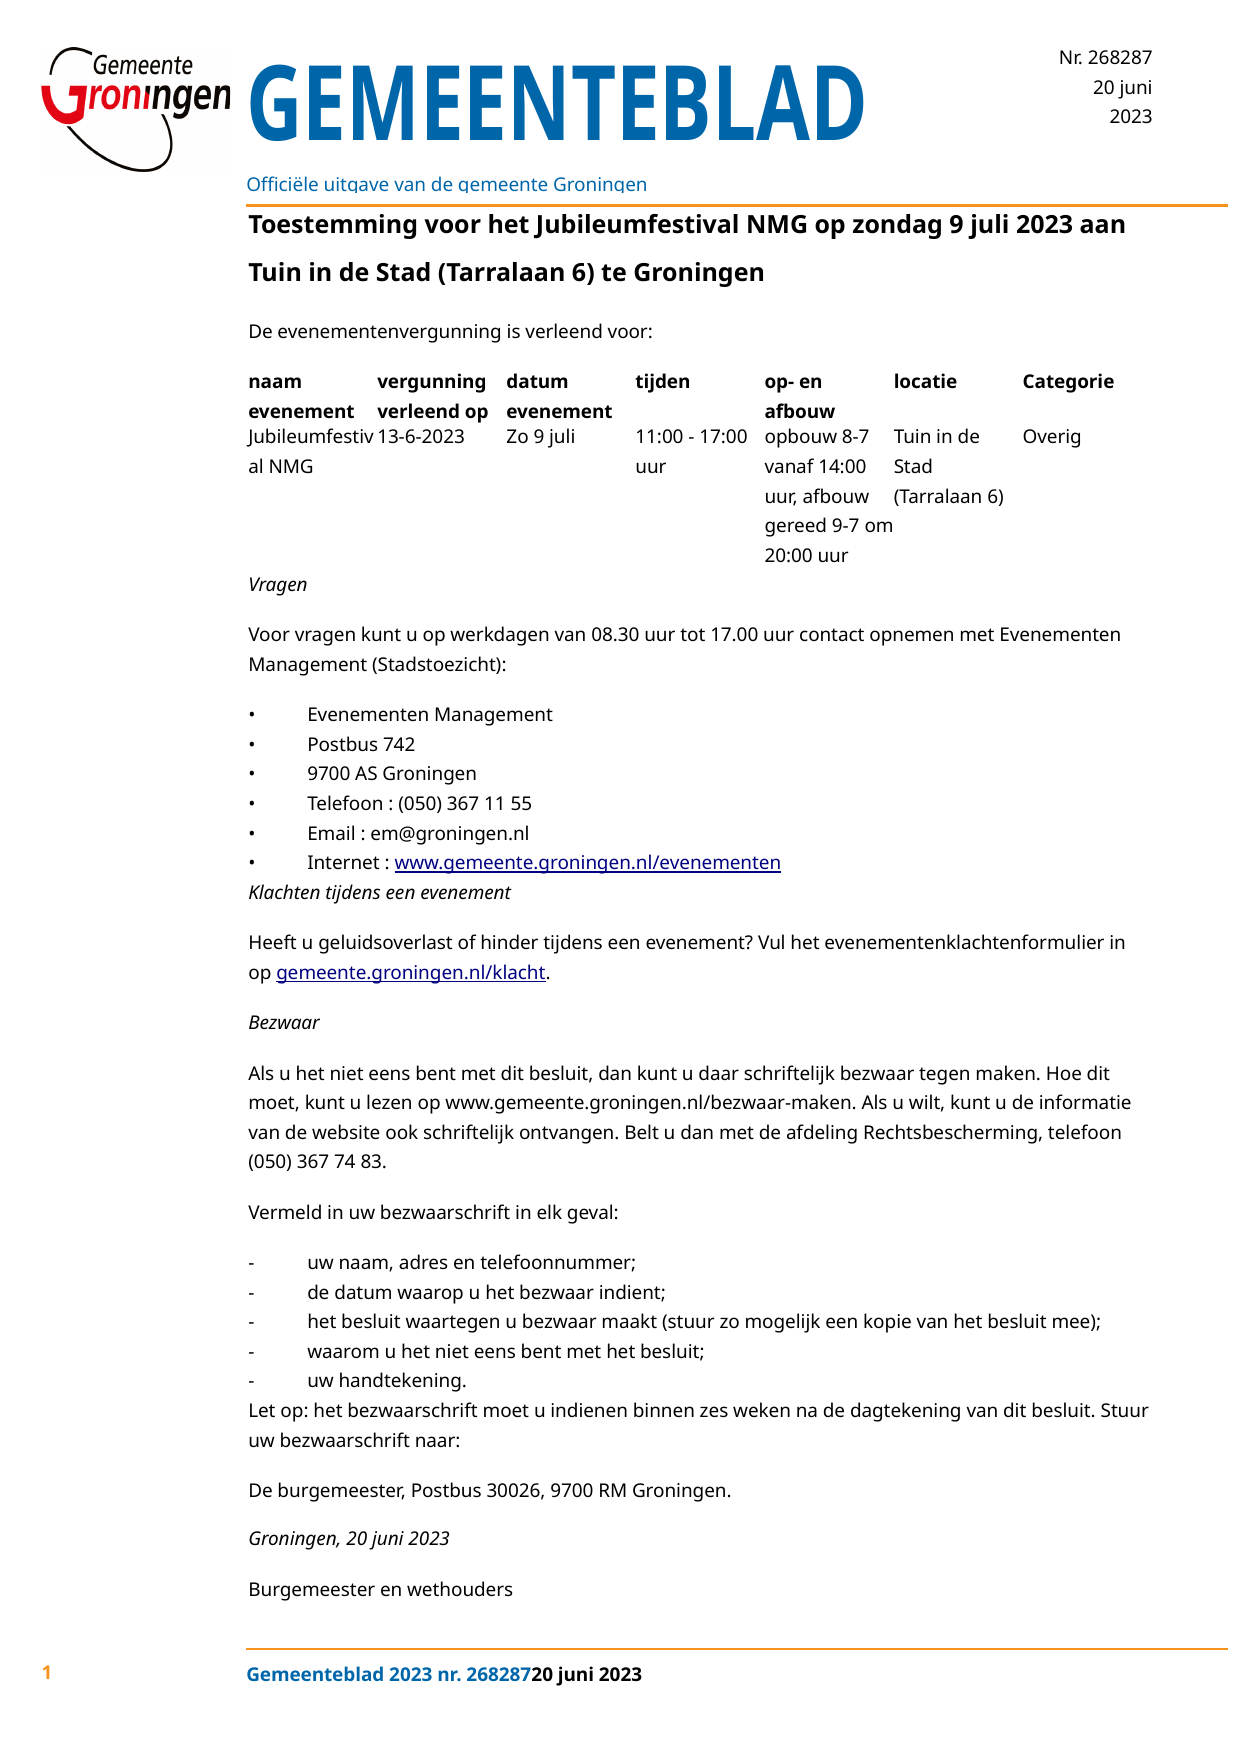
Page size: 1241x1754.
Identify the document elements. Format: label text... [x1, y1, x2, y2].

text Groningen, 20 juni 2023 [248, 1525, 1152, 1551]
table_cell 13-6-2023 [377, 424, 506, 568]
text Bezwaar [248, 1009, 1152, 1035]
text Burgemeester en wethouders [248, 1577, 1152, 1602]
text Voor vragen kunt u op werkdagen van 08.30 uur tot 17.00 uur contact opnemen met Evenementen Management (Stadstoezicht): [248, 621, 1152, 677]
list uw naam, adres en telefoonnummer; [248, 1249, 1152, 1275]
table_header Categorie [1023, 369, 1152, 424]
list 9700 AS Groningen [248, 761, 1152, 786]
table_header locatie [894, 369, 1022, 424]
text Heeft u geluidsoverlast of hinder tijdens een evenement? Vul het evenementenklachtenformulier in op gemeente.groningen.nl/klacht. [248, 929, 1152, 985]
table_header naam evenement [248, 369, 377, 424]
text De evenementenvergunning is verleend voor: [248, 318, 1152, 344]
list waarom u het niet eens bent met het besluit; [248, 1338, 1152, 1364]
table_cell opbouw 8-7 vanaf 14:00 uur, afbouw gereed 9-7 om 20:00 uur [764, 424, 893, 568]
list Email : em@groningen.nl [248, 820, 1152, 846]
table_header tijden [635, 369, 764, 424]
table_cell Tuin in de Stad (Tarralaan 6) [894, 424, 1022, 568]
list uw handtekening. [248, 1368, 1152, 1393]
table_header vergunning verleend op [377, 369, 506, 424]
text Let op: het bezwaarschrift moet u indienen binnen zes weken na de dagtekening van dit besluit. Stuur uw bezwaarschrift naar: [248, 1397, 1152, 1453]
list de datum waarop u het bezwaar indient; [248, 1279, 1152, 1305]
text Als u het niet eens bent met dit besluit, dan kunt u daar schriftelijk bezwaar tegen maken. Hoe dit moet, kunt u lezen op www.gemeente.groningen.nl/bezwaar-maken. Als u wilt, kunt u de informatie van de website ook schriftelijk ontvangen. Belt u dan met de afdeling Rechtsbescherming, telefoon (050) 367 74 83. [248, 1060, 1152, 1174]
picture [41, 47, 231, 172]
table_cell Jubileumfestival NMG [248, 424, 377, 568]
table_cell Overig [1023, 424, 1152, 568]
list Internet : www.gemeente.groningen.nl/evenementen [248, 849, 1152, 875]
list Telefoon : (050) 367 11 55 [248, 790, 1152, 816]
list het besluit waartegen u bezwaar maakt (stuur zo mogelijk een kopie van het besluit mee); [248, 1308, 1152, 1334]
text Vragen [248, 571, 1152, 597]
table_cell Zo 9 juli [506, 424, 635, 568]
text Klachten tijdens een evenement [248, 879, 1152, 905]
table_header op- en afbouw [764, 369, 893, 424]
table_cell 11:00 - 17:00 uur [635, 424, 764, 568]
text Toestemming voor het Jubileumfestival NMG op zondag 9 juli 2023 aan Tuin in de Stad (Tarralaan 6) te Groningen [248, 207, 1152, 288]
table_header datum evenement [506, 369, 635, 424]
text De burgemeester, Postbus 30026, 9700 RM Groningen. [248, 1477, 1152, 1503]
list Postbus 742 [248, 731, 1152, 757]
text Vermeld in uw bezwaarschrift in elk geval: [248, 1199, 1152, 1225]
list Evenementen Management [248, 701, 1152, 727]
